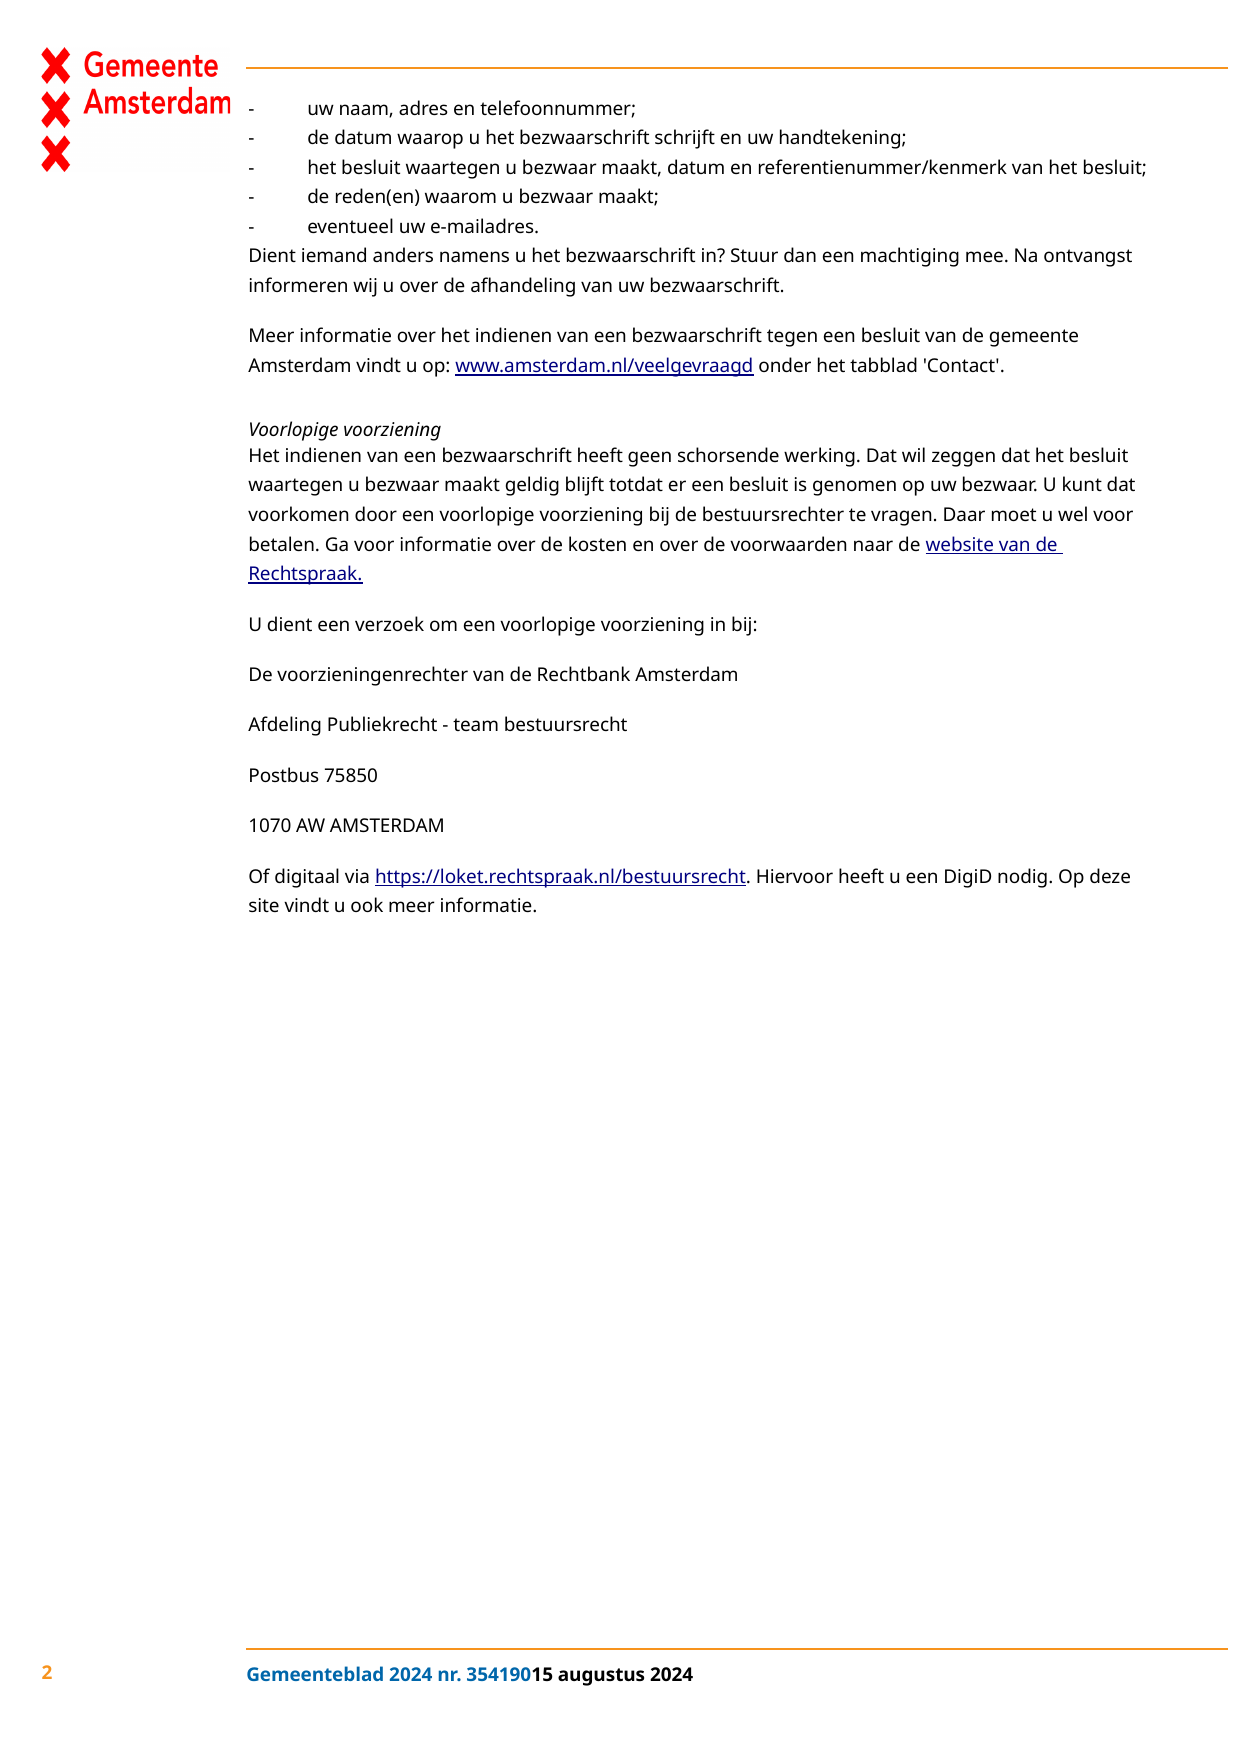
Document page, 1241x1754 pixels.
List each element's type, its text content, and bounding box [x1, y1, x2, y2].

text 1070 AW AMSTERDAM [248, 812, 1152, 838]
text Meer informatie over het indienen van een bezwaarschrift tegen een besluit van de gemeente Amsterdam vindt u op: www.amsterdam.nl/veelgevraagd onder het tabblad 'Contact'. [248, 323, 1152, 378]
text Dient iemand anders namens u het bezwaarschrift in? Stuur dan een machtiging mee. Na ontvangst informeren wij u over de afhandeling van uw bezwaarschrift. [248, 243, 1152, 298]
text Voorlopige voorziening [248, 416, 1152, 442]
list uw naam, adres en telefoonnummer; [248, 95, 1152, 121]
list eventueel uw e-mailadres. [248, 213, 1152, 239]
text Of digitaal via https://loket.rechtspraak.nl/bestuursrecht. Hiervoor heeft u een DigiD nodig. Op deze site vindt u ook meer informatie. [248, 863, 1152, 918]
list het besluit waartegen u bezwaar maakt, datum en referentienummer/kenmerk van het besluit; [248, 154, 1152, 180]
text U dient een verzoek om een voorlopige voorziening in bij: [248, 611, 1152, 636]
text Postbus 75850 [248, 762, 1152, 788]
text De voorzieningenrechter van de Rechtbank Amsterdam [248, 661, 1152, 687]
picture [41, 47, 231, 172]
text Afdeling Publiekrecht - team bestuursrecht [248, 712, 1152, 737]
list de datum waarop u het bezwaarschrift schrijft en uw handtekening; [248, 124, 1152, 150]
list de reden(en) waarom u bezwaar maakt; [248, 183, 1152, 209]
text Het indienen van een bezwaarschrift heeft geen schorsende werking. Dat wil zeggen dat het besluit waartegen u bezwaar maakt geldig blijft totdat er een besluit is genomen op uw bezwaar. U kunt dat voorkomen door een voorlopige voorziening bij de bestuursrechter te vragen. Daar moet u wel voor betalen. Ga voor informatie over de kosten en over de voorwaarden naar de website van de Rechtspraak. [248, 442, 1152, 586]
